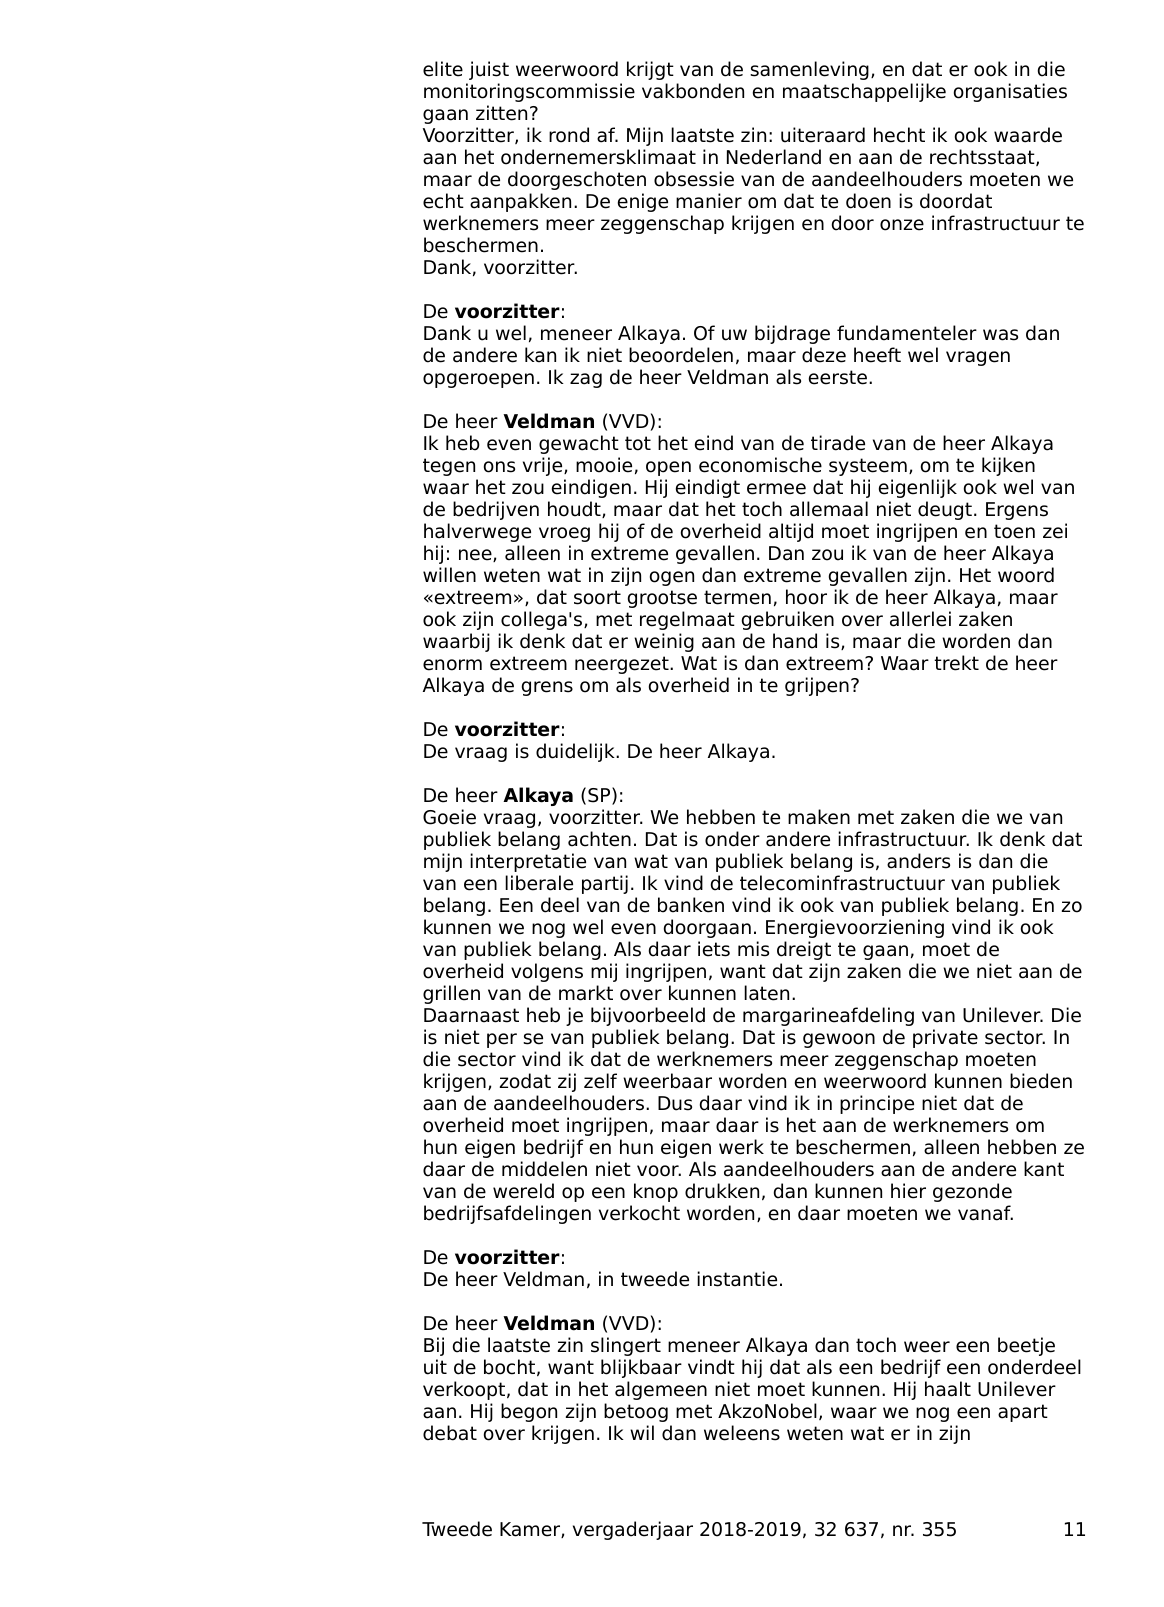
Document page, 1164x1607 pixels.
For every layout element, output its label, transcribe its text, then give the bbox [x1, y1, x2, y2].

text Dank, voorzitter. [422, 257, 1087, 279]
text De heer Alkaya (SP): [422, 785, 1087, 807]
text Ik heb even gewacht tot het eind van de tirade van de heer Alkaya tegen ons vrije, mooie, open economische systeem, om te kijken waar het zou eindigen. Hij eindigt ermee dat hij eigenlijk ook wel van de bedrijven houdt, maar dat het toch allemaal niet deugt. Ergens halverwege vroeg hij of de overheid altijd moet ingrijpen en toen zei hij: nee, alleen in extreme gevallen. Dan zou ik van de heer Alkaya willen weten wat in zijn ogen dan extreme gevallen zijn. Het woord «extreem», dat soort grootse termen, hoor ik de heer Alkaya, maar ook zijn collega's, met regelmaat gebruiken over allerlei zaken waarbij ik denk dat er weinig aan de hand is, maar die worden dan enorm extreem neergezet. Wat is dan extreem? Waar trekt de heer Alkaya de grens om als overheid in te grijpen? [422, 433, 1087, 697]
text De voorzitter: [422, 1247, 1087, 1269]
text Voorzitter, ik rond af. Mijn laatste zin: uiteraard hecht ik ook waarde aan het ondernemersklimaat in Nederland en aan de rechtsstaat, maar de doorgeschoten obsessie van de aandeelhouders moeten we echt aanpakken. De enige manier om dat te doen is doordat werknemers meer zeggenschap krijgen en door onze infrastructuur te beschermen. [422, 125, 1087, 257]
text Bij die laatste zin slingert meneer Alkaya dan toch weer een beetje uit de bocht, want blijkbaar vindt hij dat als een bedrijf een onderdeel verkoopt, dat in het algemeen niet moet kunnen. Hij haalt Unilever aan. Hij begon zijn betoog met AkzoNobel, waar we nog een apart debat over krijgen. Ik wil dan weleens weten wat er in zijn [422, 1335, 1087, 1445]
text De heer Veldman, in tweede instantie. [422, 1269, 1087, 1291]
text Daarnaast heb je bijvoorbeeld de margarineafdeling van Unilever. Die is niet per se van publiek belang. Dat is gewoon de private sector. In die sector vind ik dat de werknemers meer zeggenschap moeten krijgen, zodat zij zelf weerbaar worden en weerwoord kunnen bieden aan de aandeelhouders. Dus daar vind ik in principe niet dat de overheid moet ingrijpen, maar daar is het aan de werknemers om hun eigen bedrijf en hun eigen werk te beschermen, alleen hebben ze daar de middelen niet voor. Als aandeelhouders aan de andere kant van de wereld op een knop drukken, dan kunnen hier gezonde bedrijfsafdelingen verkocht worden, en daar moeten we vanaf. [422, 1005, 1087, 1225]
text De voorzitter: [422, 719, 1087, 741]
text De heer Veldman (VVD): [422, 1313, 1087, 1335]
text De voorzitter: [422, 301, 1087, 323]
text De heer Veldman (VVD): [422, 411, 1087, 433]
text De vraag is duidelijk. De heer Alkaya. [422, 741, 1087, 763]
text Dank u wel, meneer Alkaya. Of uw bijdrage fundamenteler was dan de andere kan ik niet beoordelen, maar deze heeft wel vragen opgeroepen. Ik zag de heer Veldman als eerste. [422, 323, 1087, 389]
text elite juist weerwoord krijgt van de samenleving, en dat er ook in die monitoringscommissie vakbonden en maatschappelijke organisaties gaan zitten? [422, 59, 1087, 125]
text Goeie vraag, voorzitter. We hebben te maken met zaken die we van publiek belang achten. Dat is onder andere infrastructuur. Ik denk dat mijn interpretatie van wat van publiek belang is, anders is dan die van een liberale partij. Ik vind de telecominfrastructuur van publiek belang. Een deel van de banken vind ik ook van publiek belang. En zo kunnen we nog wel even doorgaan. Energievoorziening vind ik ook van publiek belang. Als daar iets mis dreigt te gaan, moet de overheid volgens mij ingrijpen, want dat zijn zaken die we niet aan de grillen van de markt over kunnen laten. [422, 807, 1087, 1005]
